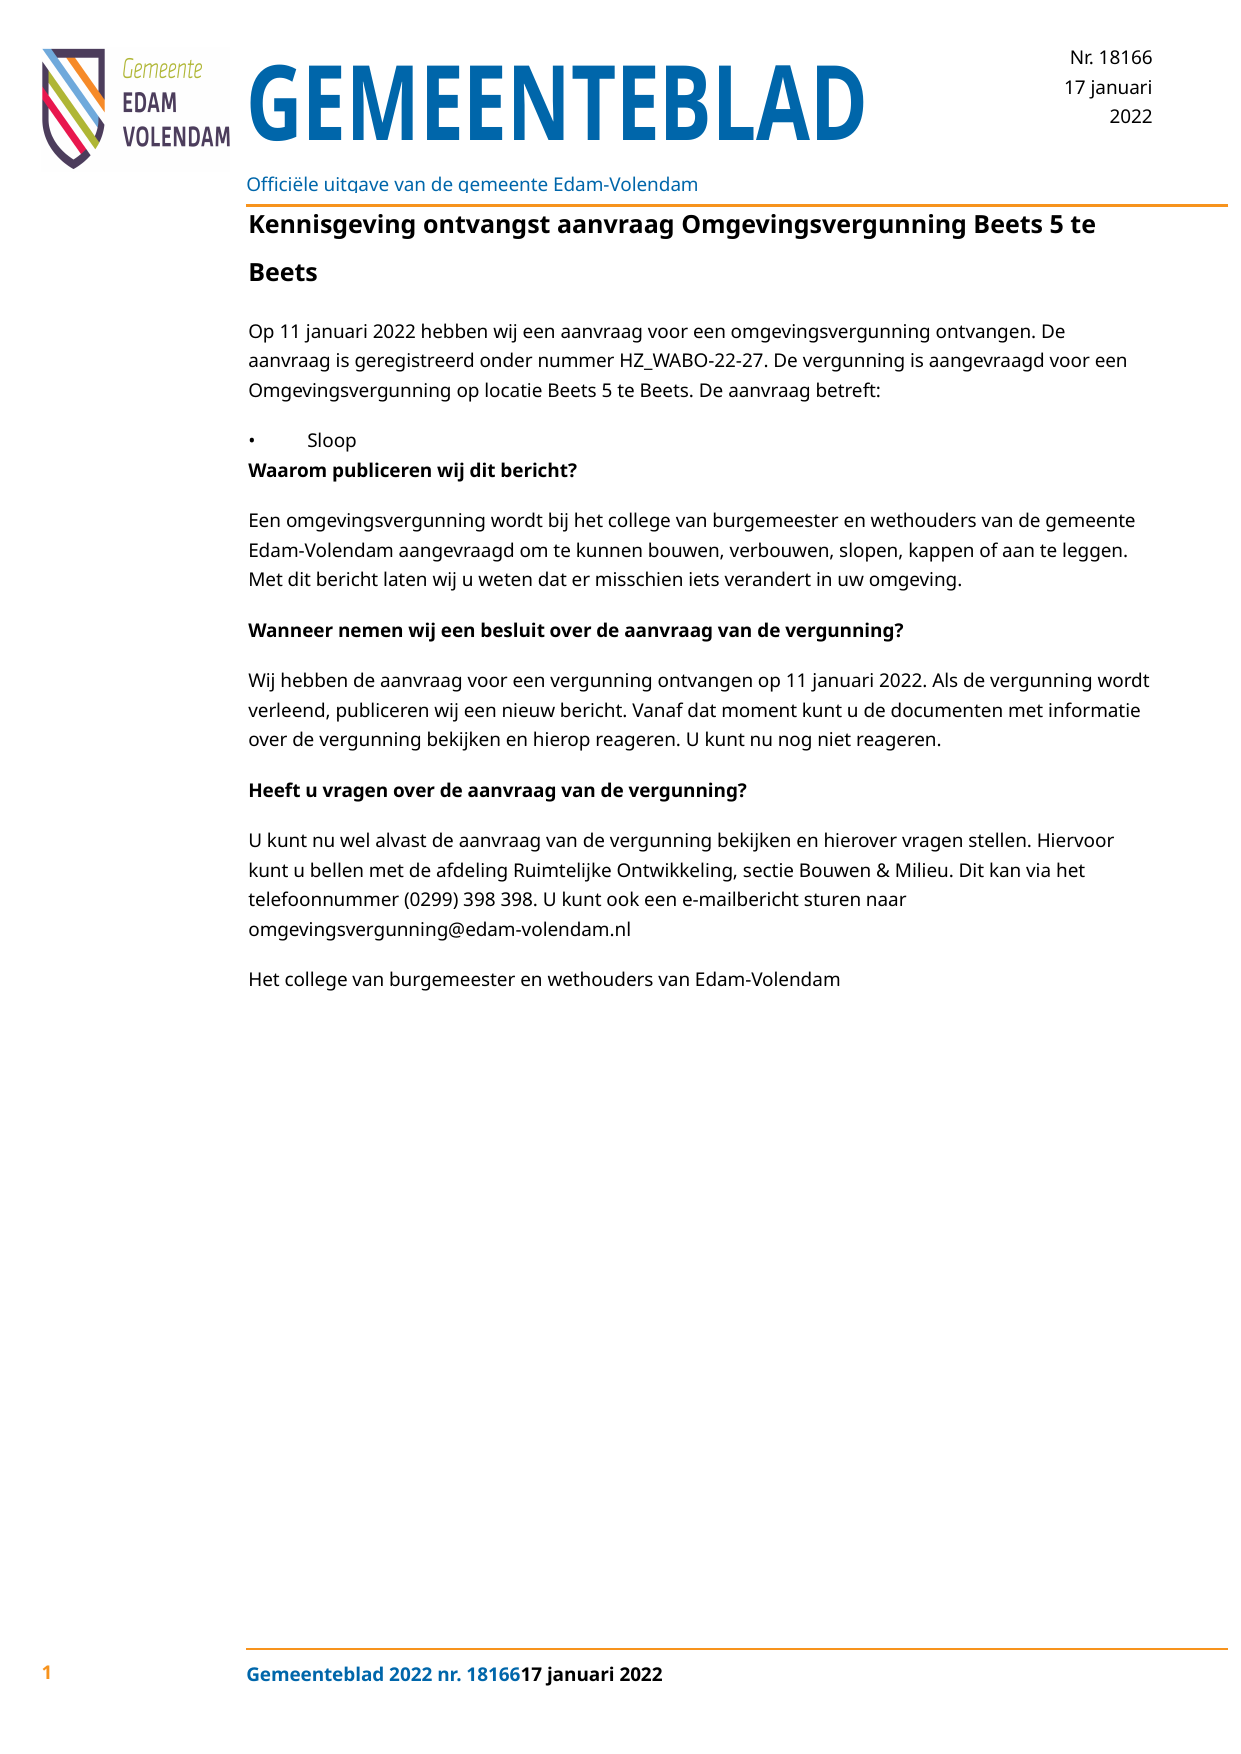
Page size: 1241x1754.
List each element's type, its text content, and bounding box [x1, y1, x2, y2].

text Heeft u vragen over de aanvraag van de vergunning? [248, 777, 1152, 803]
text Een omgevingsvergunning wordt bij het college van burgemeester en wethouders van de gemeente Edam-Volendam aangevraagd om te kunnen bouwen, verbouwen, slopen, kappen of aan te leggen. Met dit bericht laten wij u weten dat er misschien iets verandert in uw omgeving. [248, 507, 1152, 592]
text Waarom publiceren wij dit bericht? [248, 457, 1152, 483]
text U kunt nu wel alvast de aanvraag van de vergunning bekijken en hierover vragen stellen. Hiervoor kunt u bellen met de afdeling Ruimtelijke Ontwikkeling, sectie Bouwen & Milieu. Dit kan via het telefoonnummer (0299) 398 398. U kunt ook een e-mailbericht sturen naar omgevingsvergunning@edam-volendam.nl [248, 827, 1152, 942]
text Kennisgeving ontvangst aanvraag Omgevingsvergunning Beets 5 te Beets [248, 207, 1152, 288]
text Wij hebben de aanvraag voor een vergunning ontvangen op 11 januari 2022. Als de vergunning wordt verleend, publiceren wij een nieuw bericht. Vanaf dat moment kunt u de documenten met informatie over de vergunning bekijken en hierop reageren. U kunt nu nog niet reageren. [248, 667, 1152, 752]
text Wanneer nemen wij een besluit over de aanvraag van de vergunning? [248, 617, 1152, 643]
text Op 11 januari 2022 hebben wij een aanvraag voor een omgevingsvergunning ontvangen. De aanvraag is geregistreerd onder nummer HZ_WABO-22-27. De vergunning is aangevraagd voor een Omgevingsvergunning op locatie Beets 5 te Beets. De aanvraag betreft: [248, 318, 1152, 403]
text Het college van burgemeester en wethouders van Edam-Volendam [248, 967, 1152, 992]
picture [41, 47, 231, 172]
list Sloop [248, 427, 1152, 453]
